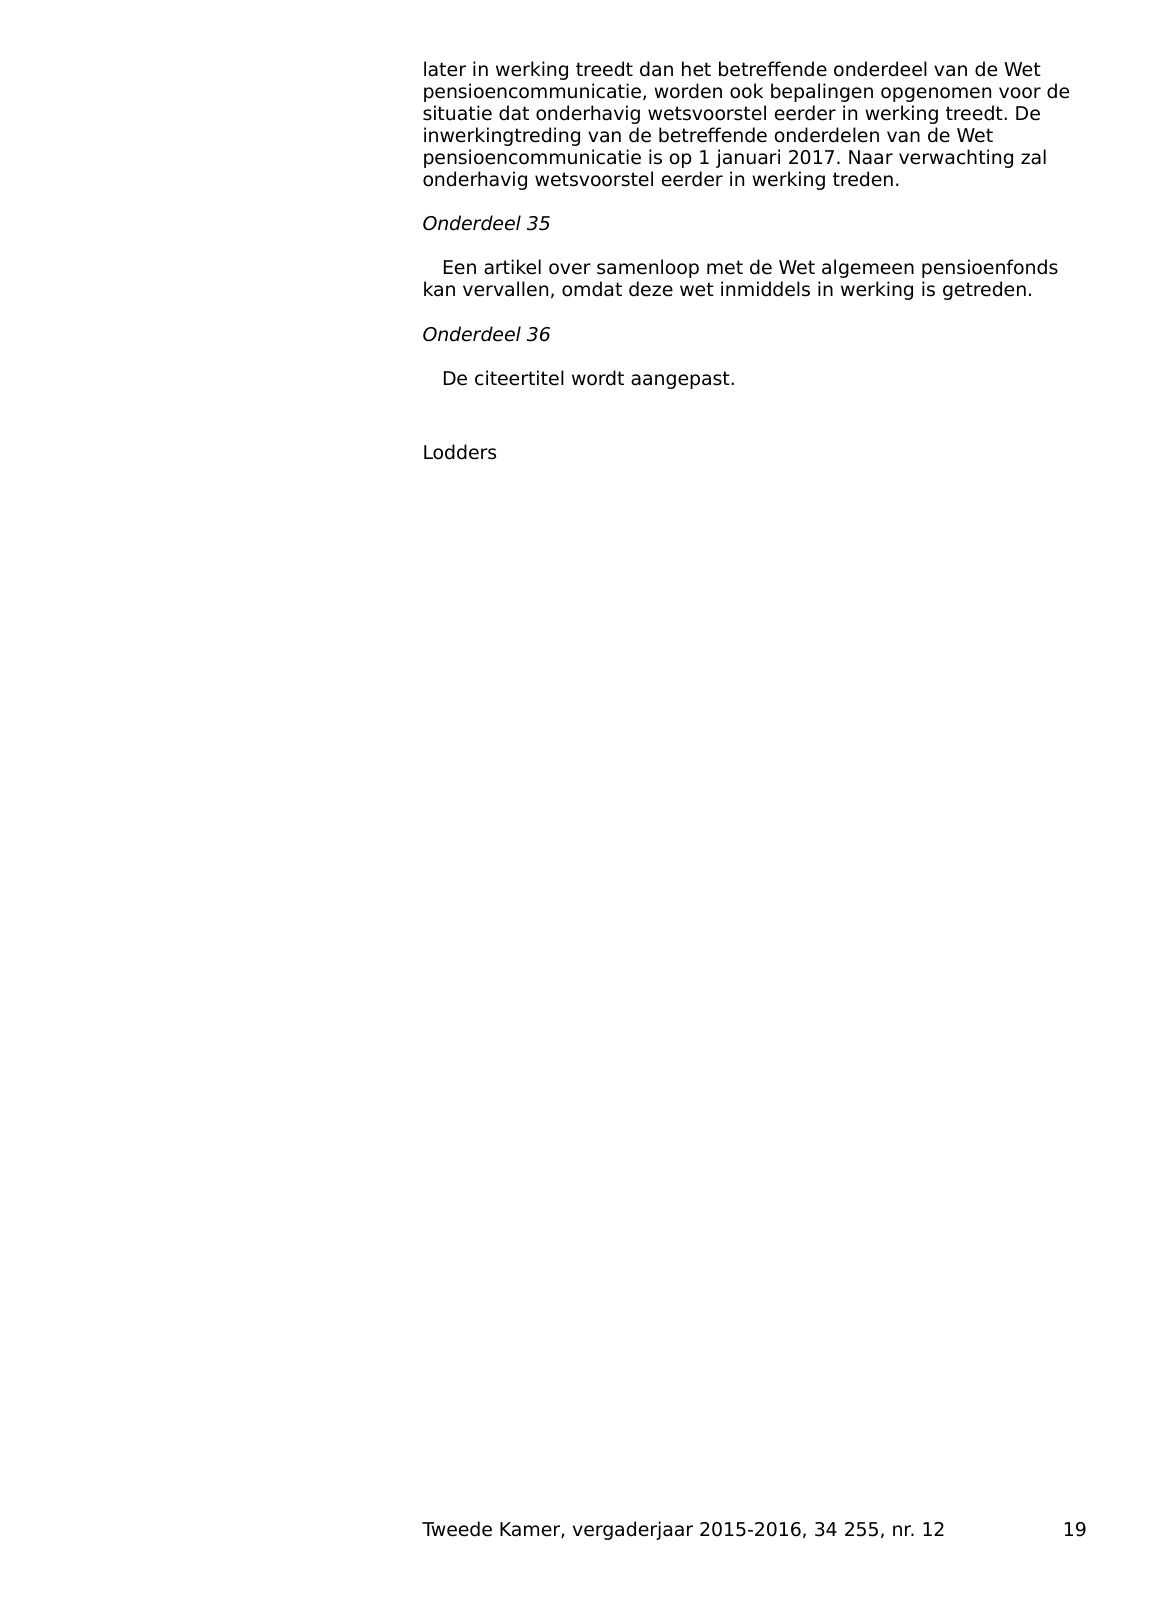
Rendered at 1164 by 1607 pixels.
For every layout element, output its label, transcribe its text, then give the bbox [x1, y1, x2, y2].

text later in werking treedt dan het betreffende onderdeel van de Wet pensioencommunicatie, worden ook bepalingen opgenomen voor de situatie dat onderhavig wetsvoorstel eerder in werking treedt. De inwerkingtreding van de betreffende onderdelen van de Wet pensioencommunicatie is op 1 januari 2017. Naar verwachting zal onderhavig wetsvoorstel eerder in werking treden. [422, 59, 1087, 191]
subtitle Onderdeel 36 [422, 323, 1087, 345]
text De citeertitel wordt aangepast. [422, 368, 1087, 389]
subtitle Onderdeel 35 [422, 213, 1087, 235]
text Lodders [422, 419, 1087, 463]
text Een artikel over samenloop met de Wet algemeen pensioenfonds kan vervallen, omdat deze wet inmiddels in werking is getreden. [422, 257, 1087, 301]
